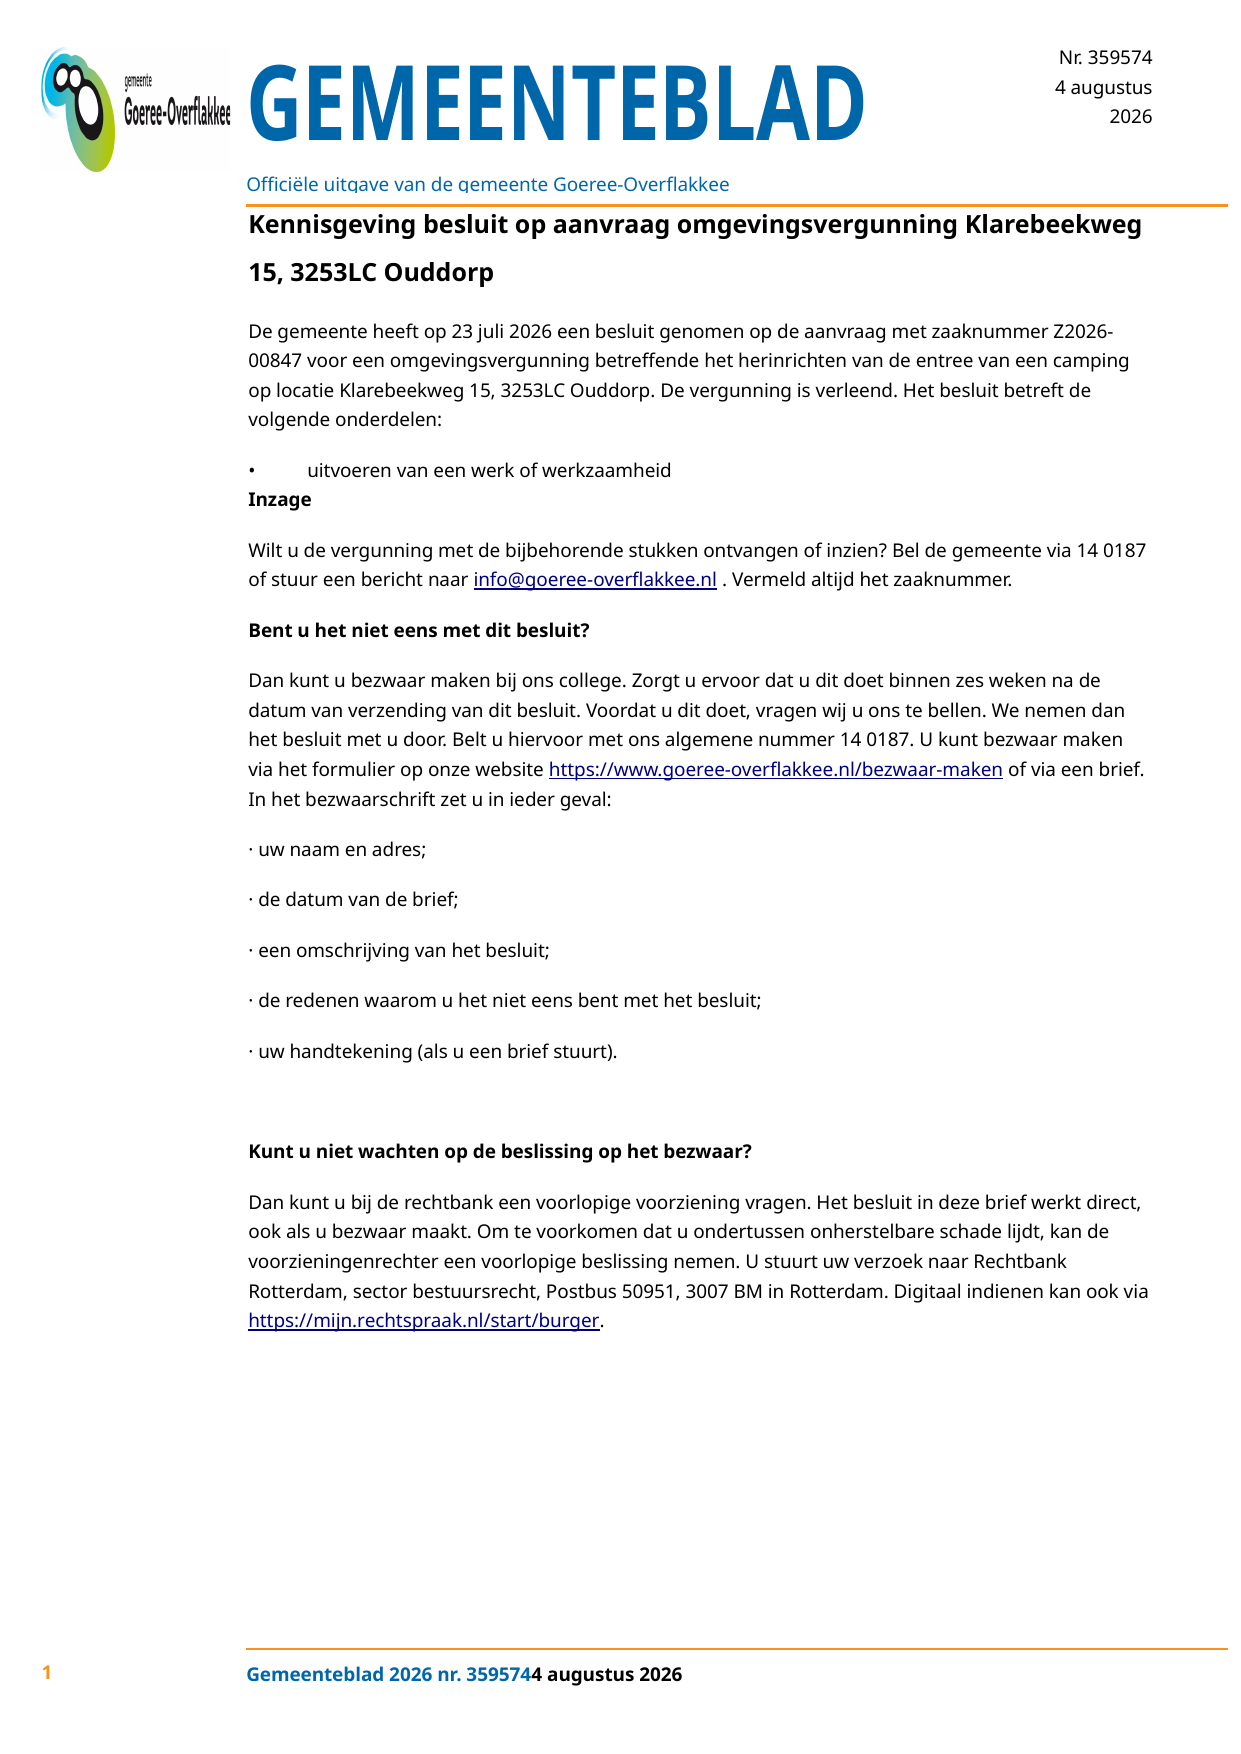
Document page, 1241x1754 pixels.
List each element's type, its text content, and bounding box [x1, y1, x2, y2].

text · uw handtekening (als u een brief stuurt). [248, 1038, 1152, 1064]
text · een omschrijving van het besluit; [248, 937, 1152, 963]
text Bent u het niet eens met dit besluit? [248, 617, 1152, 643]
text · uw naam en adres; [248, 836, 1152, 862]
text Kunt u niet wachten op de beslissing op het bezwaar? [248, 1139, 1152, 1164]
text Wilt u de vergunning met de bijbehorende stukken ontvangen of inzien? Bel de gemeente via 14 0187 of stuur een bericht naar info@goeree-overflakkee.nl . Vermeld altijd het zaaknummer. [248, 537, 1152, 592]
picture [41, 47, 231, 172]
list uitvoeren van een werk of werkzaamheid [248, 457, 1152, 483]
text Dan kunt u bezwaar maken bij ons college. Zorgt u ervoor dat u dit doet binnen zes weken na de datum van verzending van dit besluit. Voordat u dit doet, vragen wij u ons te bellen. We nemen dan het besluit met u door. Belt u hiervoor met ons algemene nummer 14 0187. U kunt bezwaar maken via het formulier op onze website https://www.goeree-overflakkee.nl/bezwaar-maken of via een brief. In het bezwaarschrift zet u in ieder geval: [248, 667, 1152, 812]
text Dan kunt u bij de rechtbank een voorlopige voorziening vragen. Het besluit in deze brief werkt direct, ook als u bezwaar maakt. Om te voorkomen dat u ondertussen onherstelbare schade lijdt, kan de voorzieningenrechter een voorlopige beslissing nemen. U stuurt uw verzoek naar Rechtbank Rotterdam, sector bestuursrecht, Postbus 50951, 3007 BM in Rotterdam. Digitaal indienen kan ook via https://mijn.rechtspraak.nl/start/burger. [248, 1189, 1152, 1333]
text De gemeente heeft op 23 juli 2026 een besluit genomen op de aanvraag met zaaknummer Z2026-00847 voor een omgevingsvergunning betreffende het herinrichten van de entree van een camping op locatie Klarebeekweg 15, 3253LC Ouddorp. De vergunning is verleend. Het besluit betreft de volgende onderdelen: [248, 318, 1152, 432]
text Kennisgeving besluit op aanvraag omgevingsvergunning Klarebeekweg 15, 3253LC Ouddorp [248, 207, 1152, 288]
text · de redenen waarom u het niet eens bent met het besluit; [248, 987, 1152, 1013]
text Inzage [248, 487, 1152, 512]
text · de datum van de brief; [248, 887, 1152, 912]
